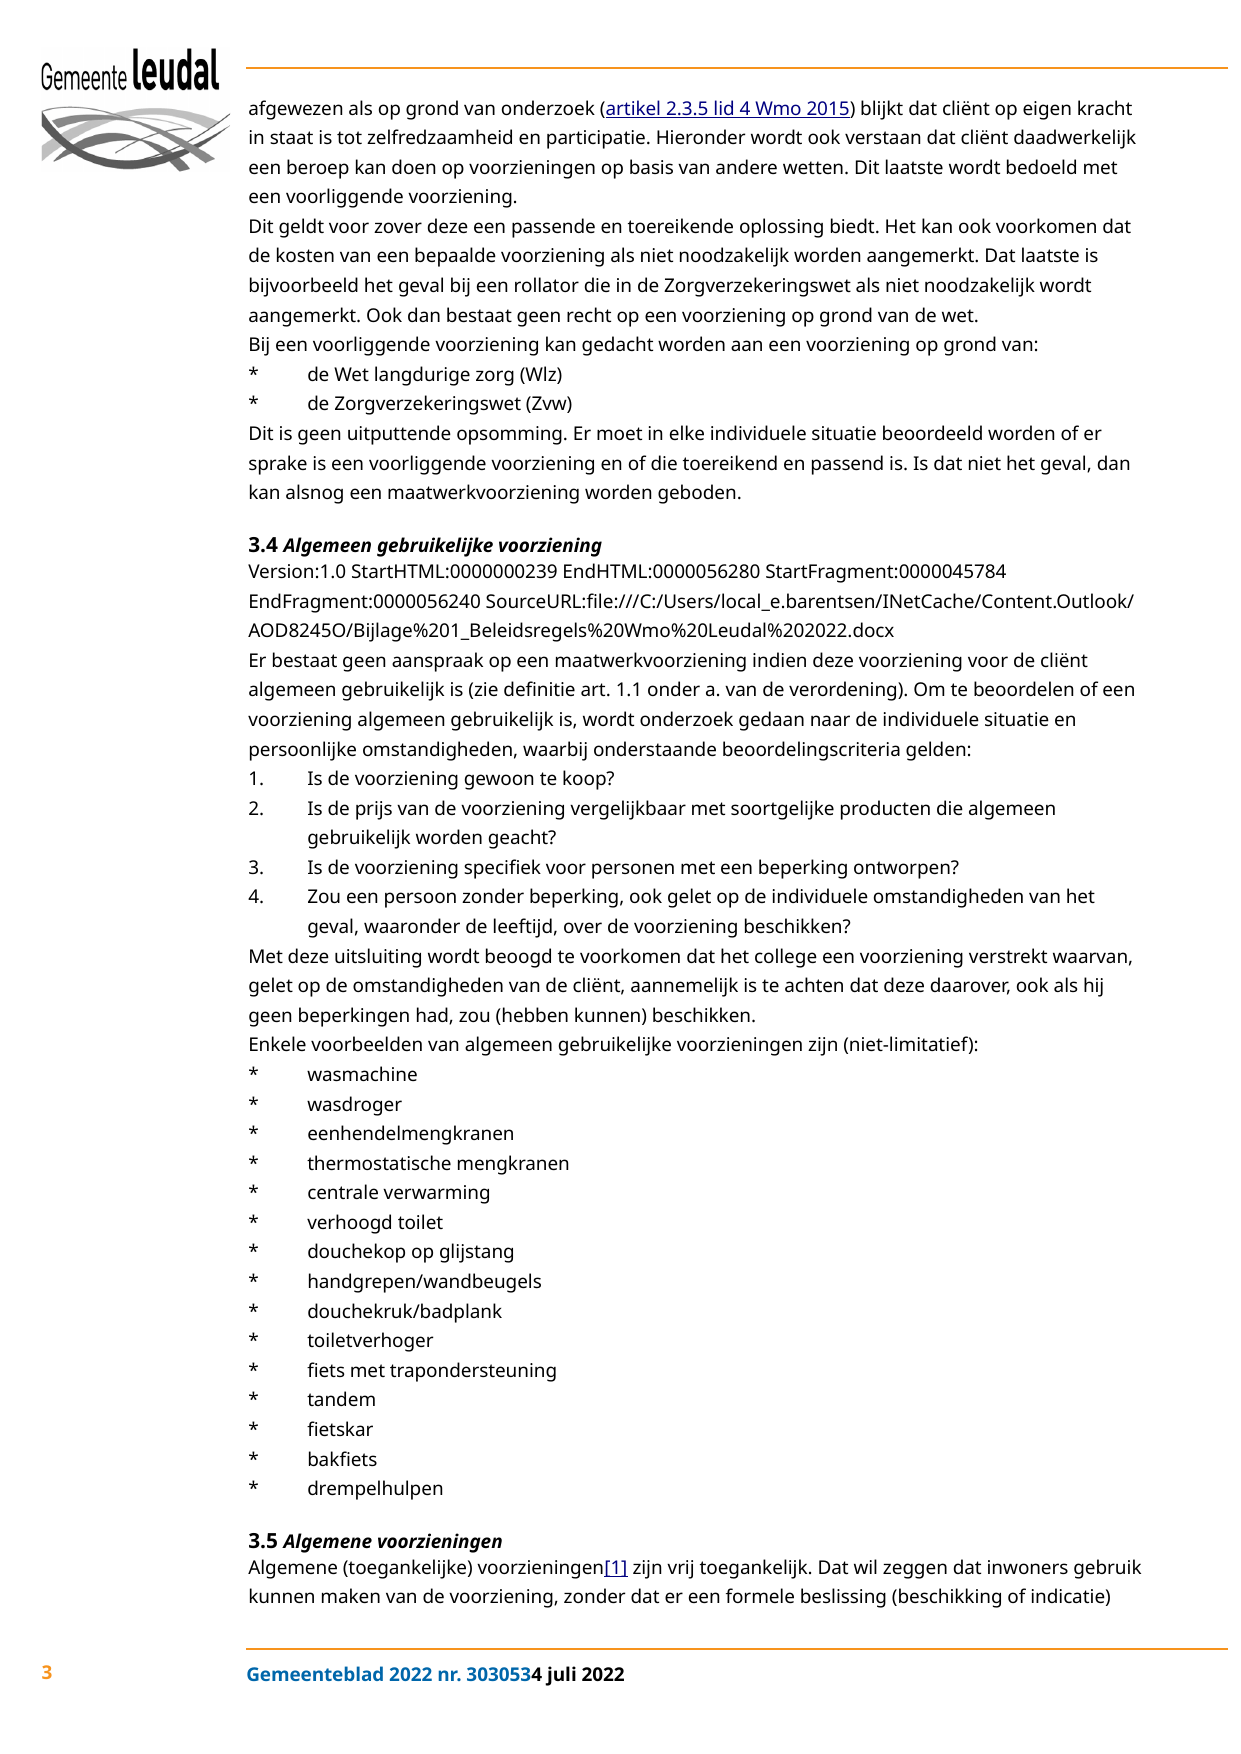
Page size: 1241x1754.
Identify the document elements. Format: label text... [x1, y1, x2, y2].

list Is de voorziening specifiek voor personen met een beperking ontworpen? [248, 854, 1152, 880]
text Enkele voorbeelden van algemeen gebruikelijke voorzieningen zijn (niet-limitatief): [248, 1032, 1152, 1057]
list verhoogd toilet [248, 1209, 1152, 1235]
list fietskar [248, 1416, 1152, 1442]
list Is de voorziening gewoon te koop? [248, 765, 1152, 791]
list Zou een persoon zonder beperking, ook gelet op de individuele omstandigheden van het geval, waaronder de leeftijd, over de voorziening beschikken? [248, 884, 1152, 939]
list fiets met trapondersteuning [248, 1357, 1152, 1383]
text Version:1.0 StartHTML:0000000239 EndHTML:0000056280 StartFragment:0000045784 EndFragment:0000056240 SourceURL:file:///C:/Users/local_e.barentsen/INetCache/Content.Outlook/AOD8245O/Bijlage%201_Beleidsregels%20Wmo%20Leudal%202022.docx [248, 558, 1152, 643]
text Er bestaat geen aanspraak op een maatwerkvoorziening indien deze voorziening voor de cliënt algemeen gebruikelijk is (zie definitie art. 1.1 onder a. van de verordening). Om te beoordelen of een voorziening algemeen gebruikelijk is, wordt onderzoek gedaan naar de individuele situatie en persoonlijke omstandigheden, waarbij onderstaande beoordelingscriteria gelden: [248, 647, 1152, 761]
list douchekop op glijstang [248, 1239, 1152, 1264]
list douchekruk/badplank [248, 1298, 1152, 1323]
list wasdroger [248, 1091, 1152, 1116]
text 3.4 Algemeen gebruikelijke voorziening [248, 530, 1152, 558]
text Dit is geen uitputtende opsomming. Er moet in elke individuele situatie beoordeeld worden of er sprake is een voorliggende voorziening en of die toereikend en passend is. Is dat niet het geval, dan kan alsnog een maatwerkvoorziening worden geboden. [248, 420, 1152, 505]
list toiletverhoger [248, 1327, 1152, 1353]
text Algemene (toegankelijke) voorzieningen[1] zijn vrij toegankelijk. Dat wil zeggen dat inwoners gebruik kunnen maken van de voorziening, zonder dat er een formele beslissing (beschikking of indicatie) [248, 1554, 1152, 1609]
list de Wet langdurige zorg (Wlz) [248, 361, 1152, 387]
picture [41, 47, 231, 172]
list wasmachine [248, 1061, 1152, 1087]
list eenhendelmengkranen [248, 1120, 1152, 1146]
list bakfiets [248, 1446, 1152, 1471]
text Dit geldt voor zover deze een passende en toereikende oplossing biedt. Het kan ook voorkomen dat de kosten van een bepaalde voorziening als niet noodzakelijk worden aangemerkt. Dat laatste is bijvoorbeeld het geval bij een rollator die in de Zorgverzekeringswet als niet noodzakelijk wordt aangemerkt. Ook dan bestaat geen recht op een voorziening op grond van de wet. [248, 213, 1152, 328]
list tandem [248, 1387, 1152, 1412]
list de Zorgverzekeringswet (Zvw) [248, 391, 1152, 416]
list Is de prijs van de voorziening vergelijkbaar met soortgelijke producten die algemeen gebruikelijk worden geacht? [248, 795, 1152, 850]
list handgrepen/wandbeugels [248, 1268, 1152, 1294]
text afgewezen als op grond van onderzoek (artikel 2.3.5 lid 4 Wmo 2015) blijkt dat cliënt op eigen kracht in staat is tot zelfredzaamheid en participatie. Hieronder wordt ook verstaan dat cliënt daadwerkelijk een beroep kan doen op voorzieningen op basis van andere wetten. Dit laatste wordt bedoeld met een voorliggende voorziening. [248, 95, 1152, 209]
list centrale verwarming [248, 1179, 1152, 1205]
list drempelhulpen [248, 1475, 1152, 1501]
list thermostatische mengkranen [248, 1150, 1152, 1176]
text 3.5 Algemene voorzieningen [248, 1526, 1152, 1554]
text Bij een voorliggende voorziening kan gedacht worden aan een voorziening op grond van: [248, 331, 1152, 357]
text Met deze uitsluiting wordt beoogd te voorkomen dat het college een voorziening verstrekt waarvan, gelet op de omstandigheden van de cliënt, aannemelijk is te achten dat deze daarover, ook als hij geen beperkingen had, zou (hebben kunnen) beschikken. [248, 943, 1152, 1028]
